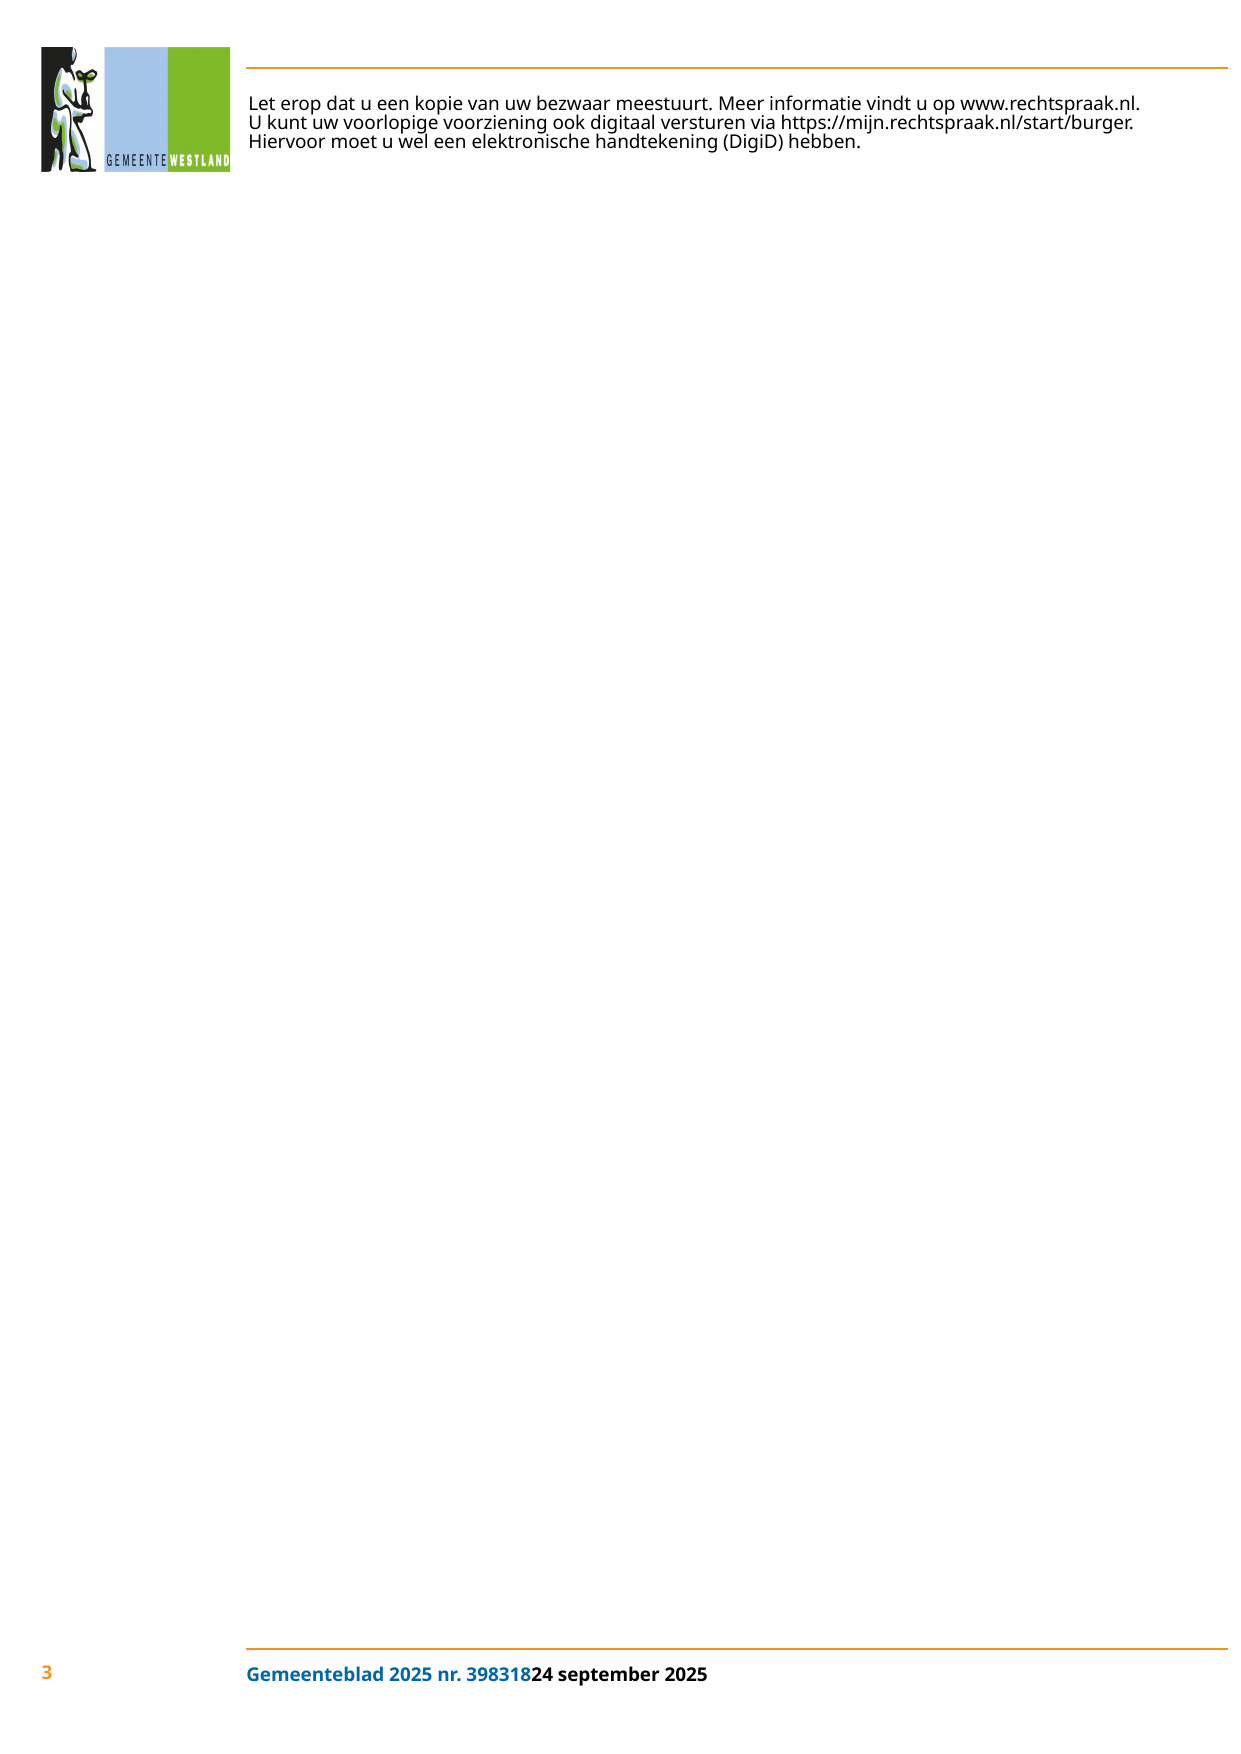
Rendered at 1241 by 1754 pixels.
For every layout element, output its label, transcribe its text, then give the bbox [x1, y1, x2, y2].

picture [41, 47, 231, 172]
text Let erop dat u een kopie van uw bezwaar meestuurt. Meer informatie vindt u op www.rechtspraak.nl. U kunt uw voorlopige voorziening ook digitaal versturen via https://mijn.rechtspraak.nl/start/burger. Hiervoor moet u wel een elektronische handtekening (DigiD) hebben. [248, 95, 1152, 153]
